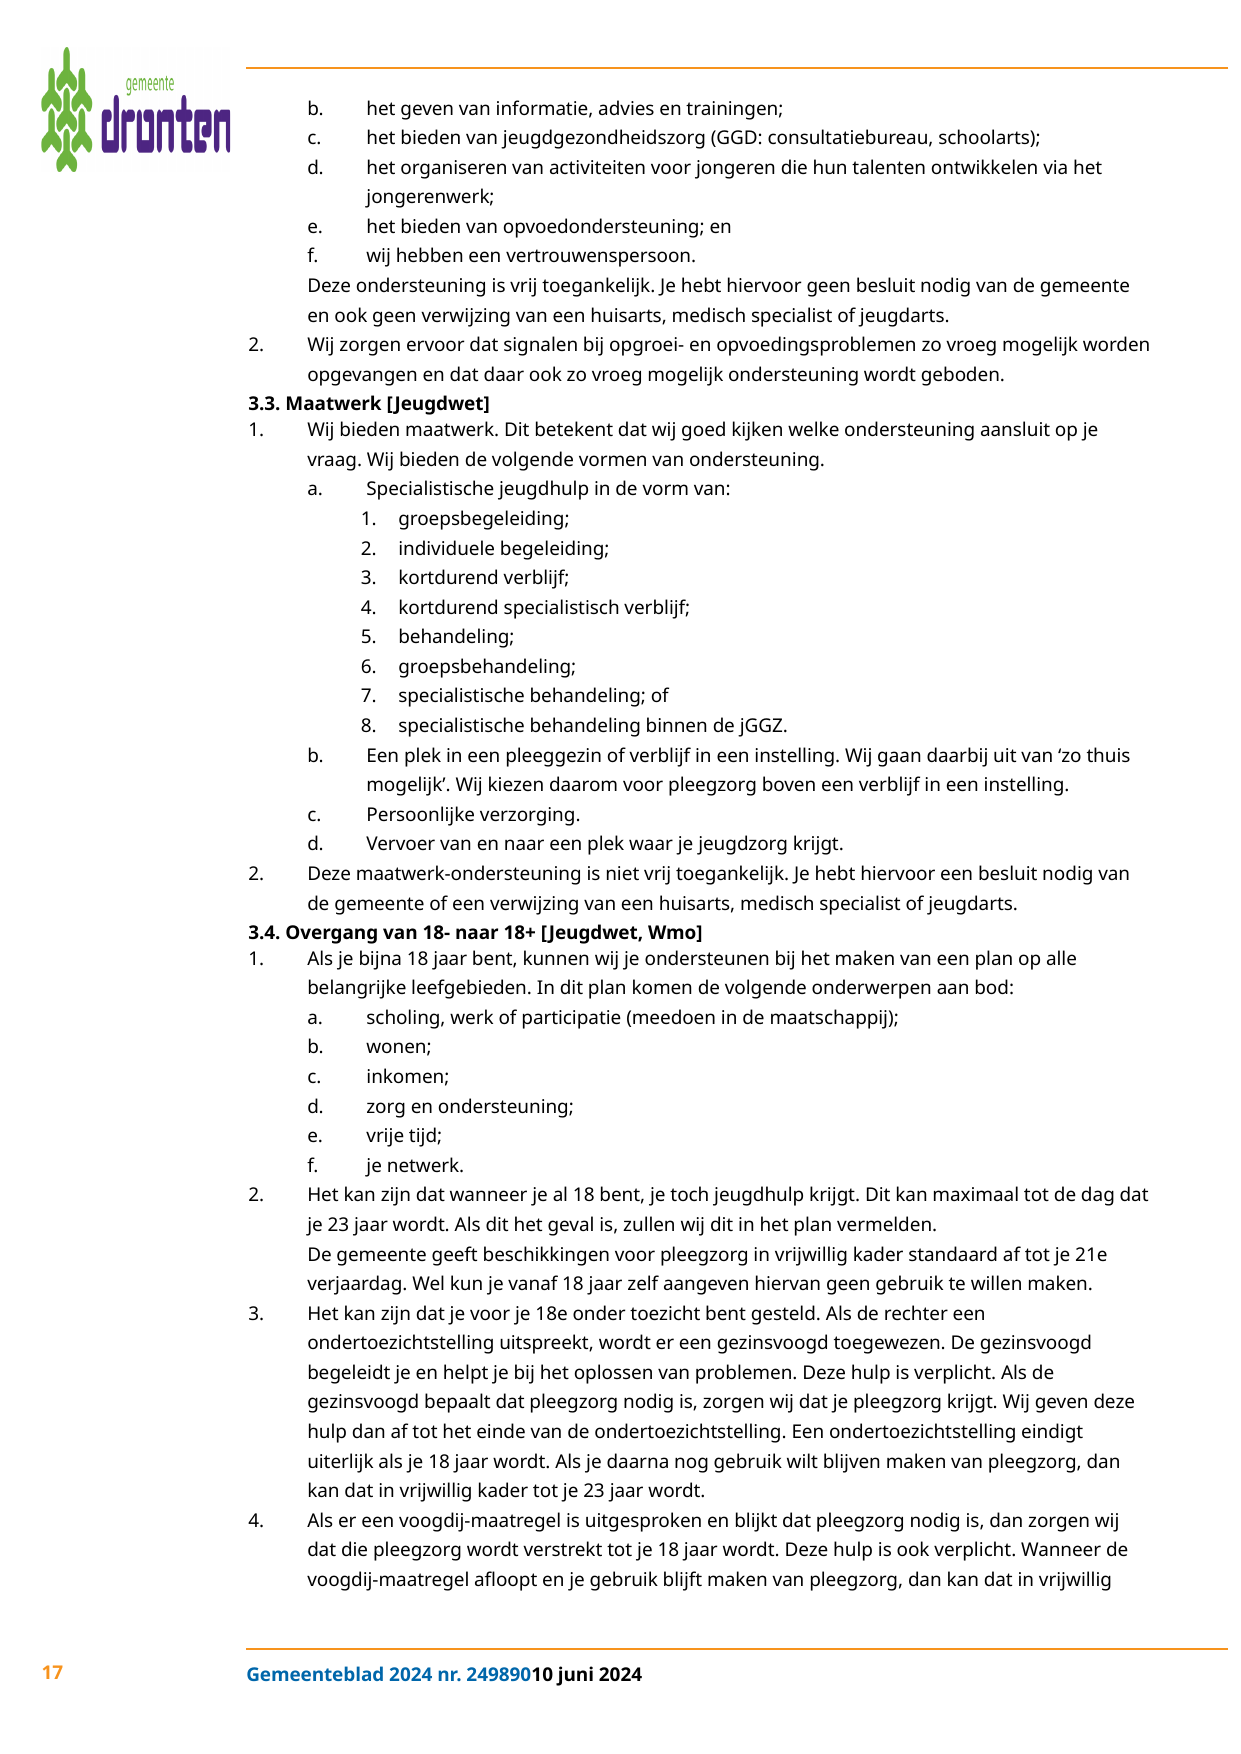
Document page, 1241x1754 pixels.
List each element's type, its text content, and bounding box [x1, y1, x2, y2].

list Een plek in een pleeggezin of verblijf in een instelling. Wij gaan daarbij uit van ‘zo thuis mogelijk’. Wij kiezen daarom voor pleegzorg boven een verblijf in een instelling. [307, 742, 1152, 797]
list Het kan zijn dat wanneer je al 18 bent, je toch jeugdhulp krijgt. Dit kan maximaal tot de dag dat je 23 jaar wordt. Als dit het geval is, zullen wij dit in het plan vermelden. [248, 1182, 1152, 1237]
list groepsbegeleiding; [361, 505, 1152, 531]
list het bieden van opvoedondersteuning; en [307, 213, 1152, 239]
list specialistische behandeling; of [361, 683, 1152, 708]
list individuele begeleiding; [361, 535, 1152, 560]
list inkomen; [307, 1063, 1152, 1089]
list het organiseren van activiteiten voor jongeren die hun talenten ontwikkelen via het jongerenwerk; [307, 154, 1152, 209]
list Deze maatwerk-ondersteuning is niet vrij toegankelijk. Je hebt hiervoor een besluit nodig van de gemeente of een verwijzing van een huisarts, medisch specialist of jeugdarts. [248, 860, 1152, 915]
list Wij zorgen ervoor dat signalen bij opgroei- en opvoedingsproblemen zo vroeg mogelijk worden opgevangen en dat daar ook zo vroeg mogelijk ondersteuning wordt geboden. [248, 331, 1152, 387]
list Deze ondersteuning is vrij toegankelijk. Je hebt hiervoor geen besluit nodig van de gemeente en ook geen verwijzing van een huisarts, medisch specialist of jeugdarts. [248, 272, 1152, 328]
list Het kan zijn dat je voor je 18e onder toezicht bent gesteld. Als de rechter een ondertoezichtstelling uitspreekt, wordt er een gezinsvoogd toegewezen. De gezinsvoogd begeleidt je en helpt je bij het oplossen van problemen. Deze hulp is verplicht. Als de gezinsvoogd bepaalt dat pleegzorg nodig is, zorgen wij dat je pleegzorg krijgt. Wij geven deze hulp dan af tot het einde van de ondertoezichtstelling. Een ondertoezichtstelling eindigt uiterlijk als je 18 jaar wordt. Als je daarna nog gebruik wilt blijven maken van pleegzorg, dan kan dat in vrijwillig kader tot je 23 jaar wordt. [248, 1300, 1152, 1503]
list scholing, werk of participatie (meedoen in de maatschappij); [307, 1004, 1152, 1030]
text 3.4. Overgang van 18- naar 18+ [Jeugdwet, Wmo] [248, 919, 1152, 945]
list Wij bieden maatwerk. Dit betekent dat wij goed kijken welke ondersteuning aansluit op je vraag. Wij bieden de volgende vormen van ondersteuning. [248, 416, 1152, 472]
list Persoonlijke verzorging. [307, 801, 1152, 827]
list wij hebben een vertrouwenspersoon. [307, 243, 1152, 268]
text 3.3. Maatwerk [Jeugdwet] [248, 391, 1152, 416]
picture [41, 47, 231, 172]
list specialistische behandeling binnen de jGGZ. [361, 712, 1152, 738]
list Als je bijna 18 jaar bent, kunnen wij je ondersteunen bij het maken van een plan op alle belangrijke leefgebieden. In dit plan komen de volgende onderwerpen aan bod: [248, 945, 1152, 1000]
list je netwerk. [307, 1152, 1152, 1178]
list kortdurend verblijf; [361, 564, 1152, 590]
list wonen; [307, 1034, 1152, 1059]
list Vervoer van en naar een plek waar je jeugdzorg krijgt. [307, 831, 1152, 856]
list het bieden van jeugdgezondheidszorg (GGD: consultatiebureau, schoolarts); [307, 124, 1152, 150]
list De gemeente geeft beschikkingen voor pleegzorg in vrijwillig kader standaard af tot je 21e verjaardag. Wel kun je vanaf 18 jaar zelf aangeven hiervan geen gebruik te willen maken. [248, 1241, 1152, 1296]
list het geven van informatie, advies en trainingen; [307, 95, 1152, 121]
list behandeling; [361, 623, 1152, 649]
list vrije tijd; [307, 1122, 1152, 1148]
list Specialistische jeugdhulp in de vorm van: [307, 476, 1152, 501]
list kortdurend specialistisch verblijf; [361, 594, 1152, 619]
list Als er een voogdij-maatregel is uitgesproken en blijkt dat pleegzorg nodig is, dan zorgen wij dat die pleegzorg wordt verstrekt tot je 18 jaar wordt. Deze hulp is ook verplicht. Wanneer de voogdij-maatregel afloopt en je gebruik blijft maken van pleegzorg, dan kan dat in vrijwillig [248, 1507, 1152, 1592]
list groepsbehandeling; [361, 653, 1152, 679]
list zorg en ondersteuning; [307, 1093, 1152, 1119]
